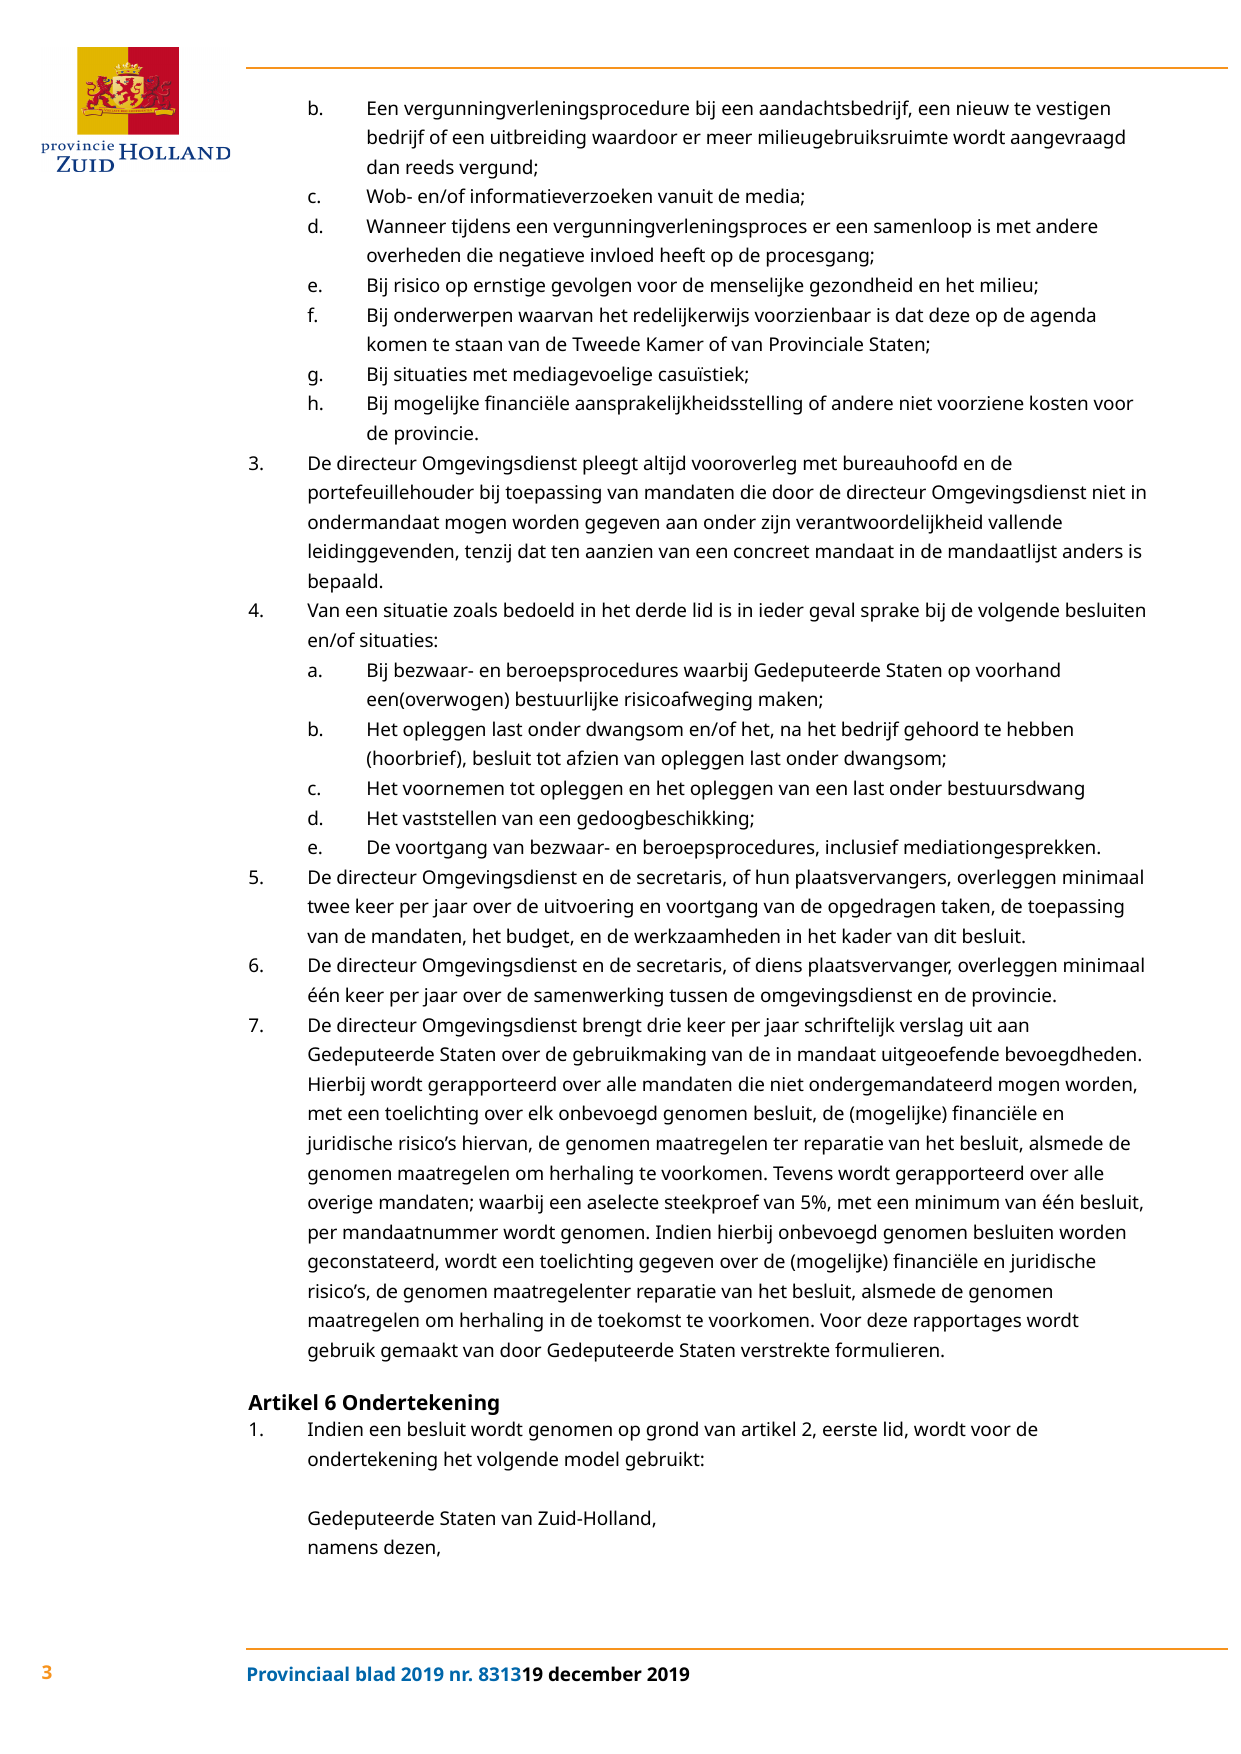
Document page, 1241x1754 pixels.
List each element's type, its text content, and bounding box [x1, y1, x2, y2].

list namens dezen, [248, 1534, 1152, 1560]
list Bij situaties met mediagevoelige casuïstiek; [307, 361, 1152, 387]
text Artikel 6 Ondertekening [248, 1388, 1152, 1416]
list Wob- en/of informatieverzoeken vanuit de media; [307, 183, 1152, 209]
list Het voornemen tot opleggen en het opleggen van een last onder bestuursdwang [307, 775, 1152, 801]
list Indien een besluit wordt genomen op grond van artikel 2, eerste lid, wordt voor de ondertekening het volgende model gebruikt: [248, 1416, 1152, 1471]
list Gedeputeerde Staten van Zuid-Holland, [248, 1505, 1152, 1531]
list Bij risico op ernstige gevolgen voor de menselijke gezondheid en het milieu; [307, 272, 1152, 298]
list De directeur Omgevingsdienst en de secretaris, of diens plaatsvervanger, overleggen minimaal één keer per jaar over de samenwerking tussen de omgevingsdienst en de provincie. [248, 953, 1152, 1008]
list De voortgang van bezwaar- en beroepsprocedures, inclusief mediationgesprekken. [307, 834, 1152, 860]
picture [41, 47, 231, 172]
list De directeur Omgevingsdienst en de secretaris, of hun plaatsvervangers, overleggen minimaal twee keer per jaar over de uitvoering en voortgang van de opgedragen taken, de toepassing van de mandaten, het budget, en de werkzaamheden in het kader van dit besluit. [248, 864, 1152, 949]
list Bij mogelijke financiële aansprakelijkheidsstelling of andere niet voorziene kosten voor de provincie. [307, 391, 1152, 446]
list Het vaststellen van een gedoogbeschikking; [307, 805, 1152, 831]
list Bij onderwerpen waarvan het redelijkerwijs voorzienbaar is dat deze op de agenda komen te staan van de Tweede Kamer of van Provinciale Staten; [307, 302, 1152, 357]
list Bij bezwaar- en beroepsprocedures waarbij Gedeputeerde Staten op voorhand een(overwogen) bestuurlijke risicoafweging maken; [307, 657, 1152, 712]
list Wanneer tijdens een vergunningverleningsproces er een samenloop is met andere overheden die negatieve invloed heeft op de procesgang; [307, 213, 1152, 268]
list Van een situatie zoals bedoeld in het derde lid is in ieder geval sprake bij de volgende besluiten en/of situaties: [248, 598, 1152, 653]
list De directeur Omgevingsdienst brengt drie keer per jaar schriftelijk verslag uit aan Gedeputeerde Staten over de gebruikmaking van de in mandaat uitgeoefende bevoegdheden. Hierbij wordt gerapporteerd over alle mandaten die niet ondergemandateerd mogen worden, met een toelichting over elk onbevoegd genomen besluit, de (mogelijke) financiële en juridische risico’s hiervan, de genomen maatregelen ter reparatie van het besluit, alsmede de genomen maatregelen om herhaling te voorkomen. Tevens wordt gerapporteerd over alle overige mandaten; waarbij een aselecte steekproef van 5%, met een minimum van één besluit, per mandaatnummer wordt genomen. Indien hierbij onbevoegd genomen besluiten worden geconstateerd, wordt een toelichting gegeven over de (mogelijke) financiële en juridische risico’s, de genomen maatregelenter reparatie van het besluit, alsmede de genomen maatregelen om herhaling in de toekomst te voorkomen. Voor deze rapportages wordt gebruik gemaakt van door Gedeputeerde Staten verstrekte formulieren. [248, 1012, 1152, 1363]
list Een vergunningverleningsprocedure bij een aandachtsbedrijf, een nieuw te vestigen bedrijf of een uitbreiding waardoor er meer milieugebruiksruimte wordt aangevraagd dan reeds vergund; [307, 95, 1152, 180]
list De directeur Omgevingsdienst pleegt altijd vooroverleg met bureauhoofd en de portefeuillehouder bij toepassing van mandaten die door de directeur Omgevingsdienst niet in ondermandaat mogen worden gegeven aan onder zijn verantwoordelijkheid vallende leidinggevenden, tenzij dat ten aanzien van een concreet mandaat in de mandaatlijst anders is bepaald. [248, 450, 1152, 594]
list Het opleggen last onder dwangsom en/of het, na het bedrijf gehoord te hebben (hoorbrief), besluit tot afzien van opleggen last onder dwangsom; [307, 716, 1152, 771]
